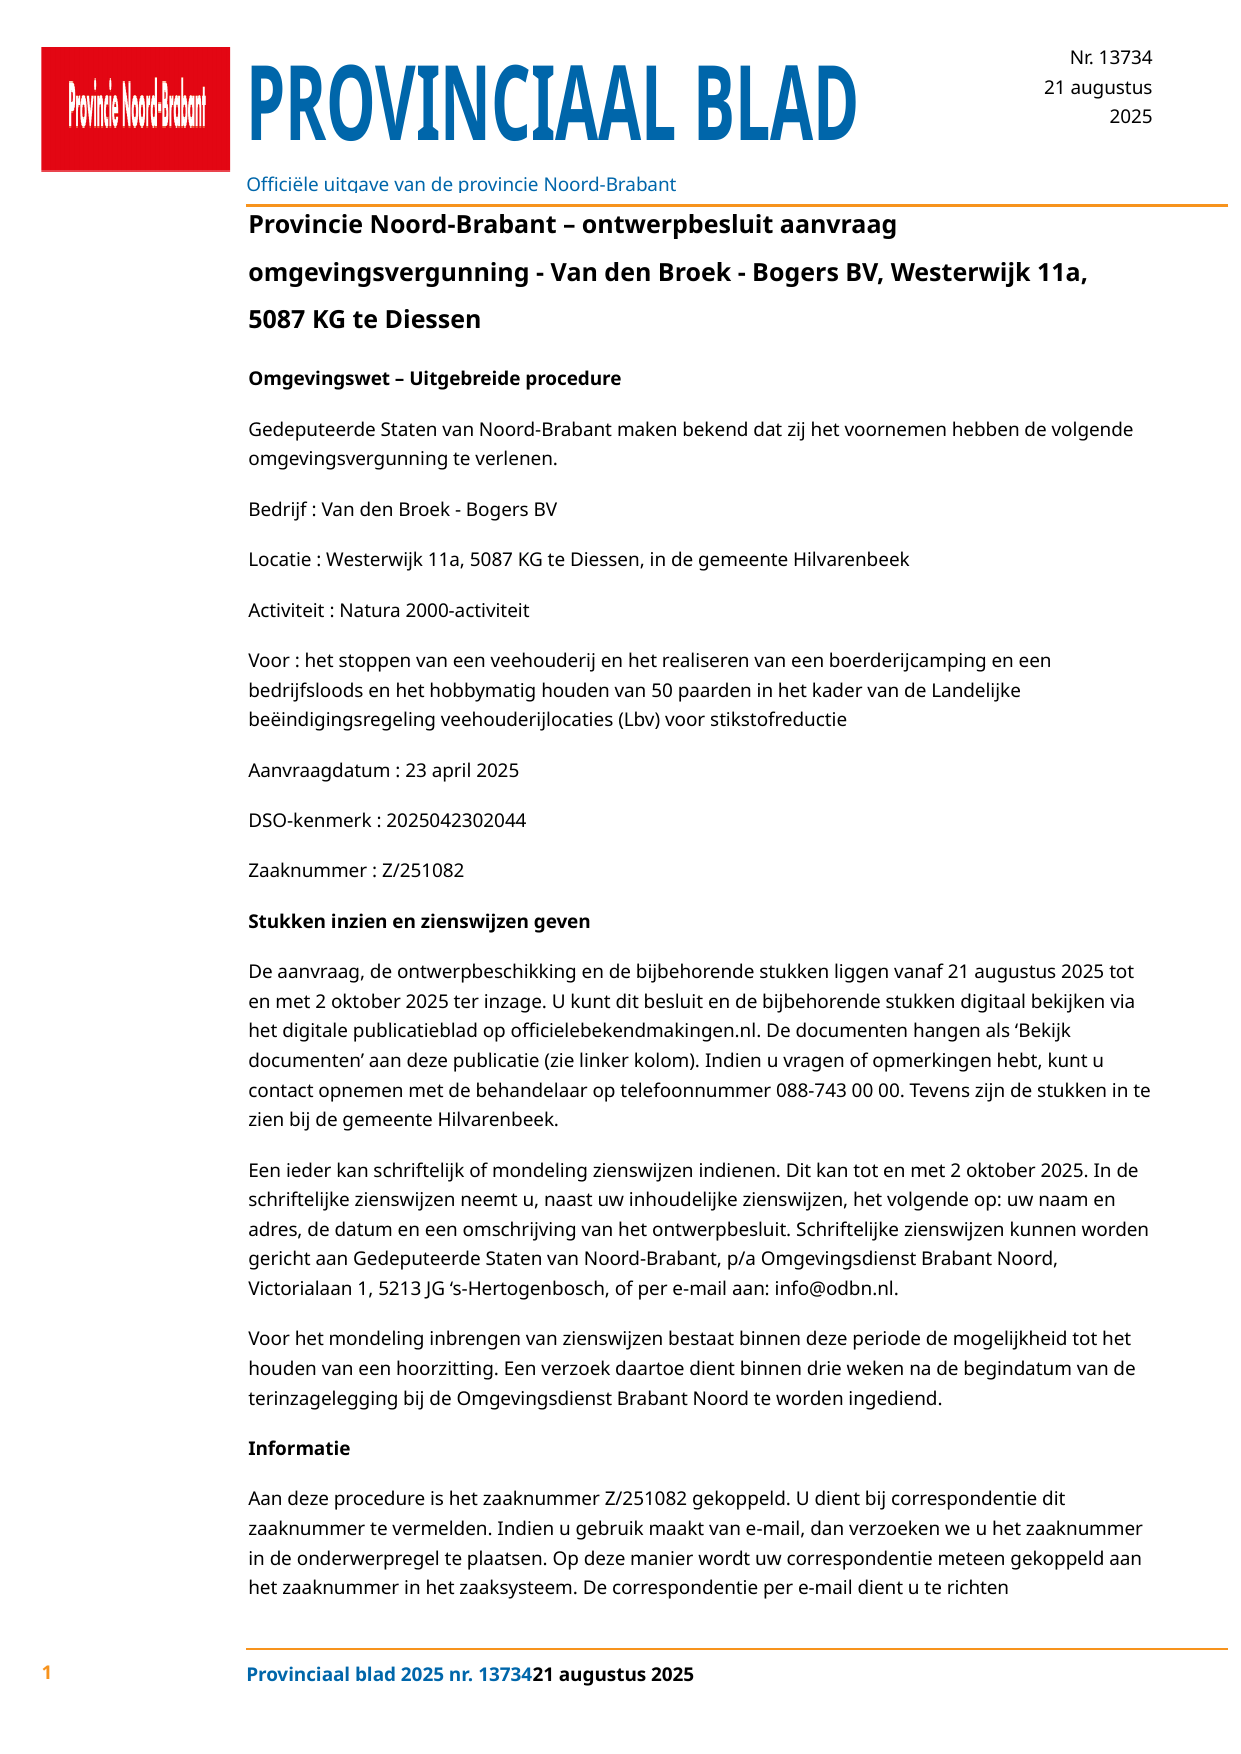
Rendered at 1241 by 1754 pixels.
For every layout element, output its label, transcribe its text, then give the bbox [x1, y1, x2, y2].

text Activiteit : Natura 2000-activiteit [248, 597, 1152, 622]
text Zaaknummer : Z/251082 [248, 858, 1152, 883]
text Stukken inzien en zienswijzen geven [248, 908, 1152, 934]
text Een ieder kan schriftelijk of mondeling zienswijzen indienen. Dit kan tot en met 2 oktober 2025. In de schriftelijke zienswijzen neemt u, naast uw inhoudelijke zienswijzen, het volgende op: uw naam en adres, de datum en een omschrijving van het ontwerpbesluit. Schriftelijke zienswijzen kunnen worden gericht aan Gedeputeerde Staten van Noord-Brabant, p/a Omgevingsdienst Brabant Noord, Victorialaan 1, 5213 JG ‘s-Hertogenbosch, of per e-mail aan: info@odbn.nl. [248, 1157, 1152, 1301]
text Locatie : Westerwijk 11a, 5087 KG te Diessen, in de gemeente Hilvarenbeek [248, 546, 1152, 572]
text Aanvraagdatum : 23 april 2025 [248, 757, 1152, 782]
picture [41, 47, 231, 172]
text Voor het mondeling inbrengen van zienswijzen bestaat binnen deze periode de mogelijkheid tot het houden van een hoorzitting. Een verzoek daartoe dient binnen drie weken na de begindatum van de terinzagelegging bij de Omgevingsdienst Brabant Noord te worden ingediend. [248, 1326, 1152, 1410]
text De aanvraag, de ontwerpbeschikking en de bijbehorende stukken liggen vanaf 21 augustus 2025 tot en met 2 oktober 2025 ter inzage. U kunt dit besluit en de bijbehorende stukken digitaal bekijken via het digitale publicatieblad op officielebekendmakingen.nl. De documenten hangen als ‘Bekijk documenten’ aan deze publicatie (zie linker kolom). Indien u vragen of opmerkingen hebt, kunt u contact opnemen met de behandelaar op telefoonnummer 088-743 00 00. Tevens zijn de stukken in te zien bij de gemeente Hilvarenbeek. [248, 958, 1152, 1132]
text Voor : het stoppen van een veehouderij en het realiseren van een boerderijcamping en een bedrijfsloods en het hobbymatig houden van 50 paarden in het kader van de Landelijke beëindigingsregeling veehouderijlocaties (Lbv) voor stikstofreductie [248, 647, 1152, 732]
text Bedrijf : Van den Broek - Bogers BV [248, 496, 1152, 522]
text DSO-kenmerk : 2025042302044 [248, 807, 1152, 833]
text Informatie [248, 1435, 1152, 1461]
text Aan deze procedure is het zaaknummer Z/251082 gekoppeld. U dient bij correspondentie dit zaaknummer te vermelden. Indien u gebruik maakt van e-mail, dan verzoeken we u het zaaknummer in de onderwerpregel te plaatsen. Op deze manier wordt uw correspondentie meteen gekoppeld aan het zaaknummer in het zaaksysteem. De correspondentie per e-mail dient u te richten [248, 1486, 1152, 1600]
text Gedeputeerde Staten van Noord-Brabant maken bekend dat zij het voornemen hebben de volgende omgevingsvergunning te verlenen. [248, 416, 1152, 471]
text Omgevingswet – Uitgebreide procedure [248, 366, 1152, 391]
text Provincie Noord-Brabant – ontwerpbesluit aanvraag omgevingsvergunning - Van den Broek - Bogers BV, Westerwijk 11a, 5087 KG te Diessen [248, 207, 1152, 336]
